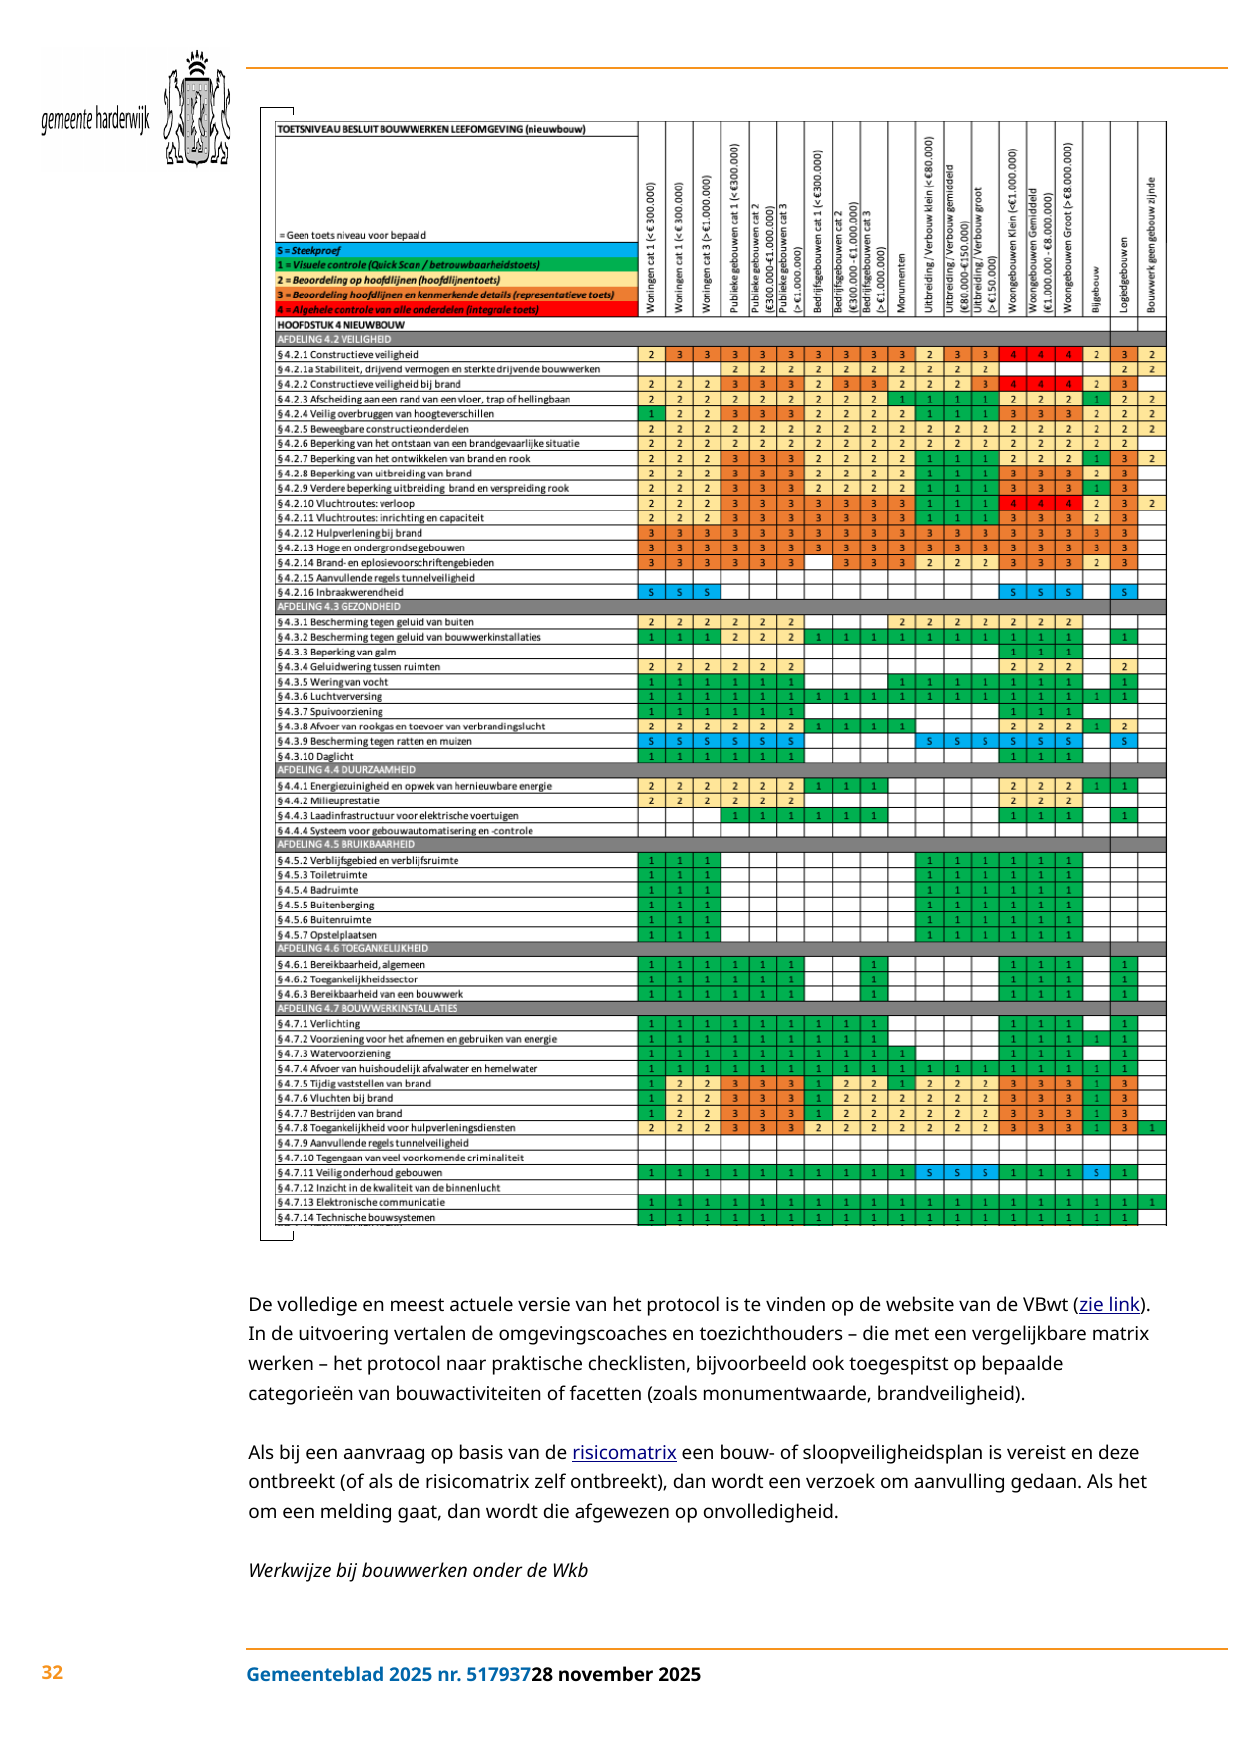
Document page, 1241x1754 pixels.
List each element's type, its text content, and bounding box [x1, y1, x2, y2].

text Werkwijze bij bouwwerken onder de Wkb [248, 1557, 1152, 1583]
picture [268, 115, 1173, 1231]
text Als bij een aanvraag op basis van de risicomatrix een bouw- of sloopveiligheidsplan is vereist en deze ontbreekt (of als de risicomatrix zelf ontbreekt), dan wordt een verzoek om aanvulling gedaan. Als het om een melding gaat, dan wordt die afgewezen op onvolledigheid. [248, 1439, 1152, 1524]
text De volledige en meest actuele versie van het protocol is te vinden op de website van de VBwt (zie link). In de uitvoering vertalen de omgevingscoaches en toezichthouders – die met een vergelijkbare matrix werken – het protocol naar praktische checklisten, bijvoorbeeld ook toegespitst op bepaalde categorieën van bouwactiviteiten of facetten (zoals monumentwaarde, brandveiligheid). [248, 1291, 1152, 1405]
picture [41, 47, 231, 172]
